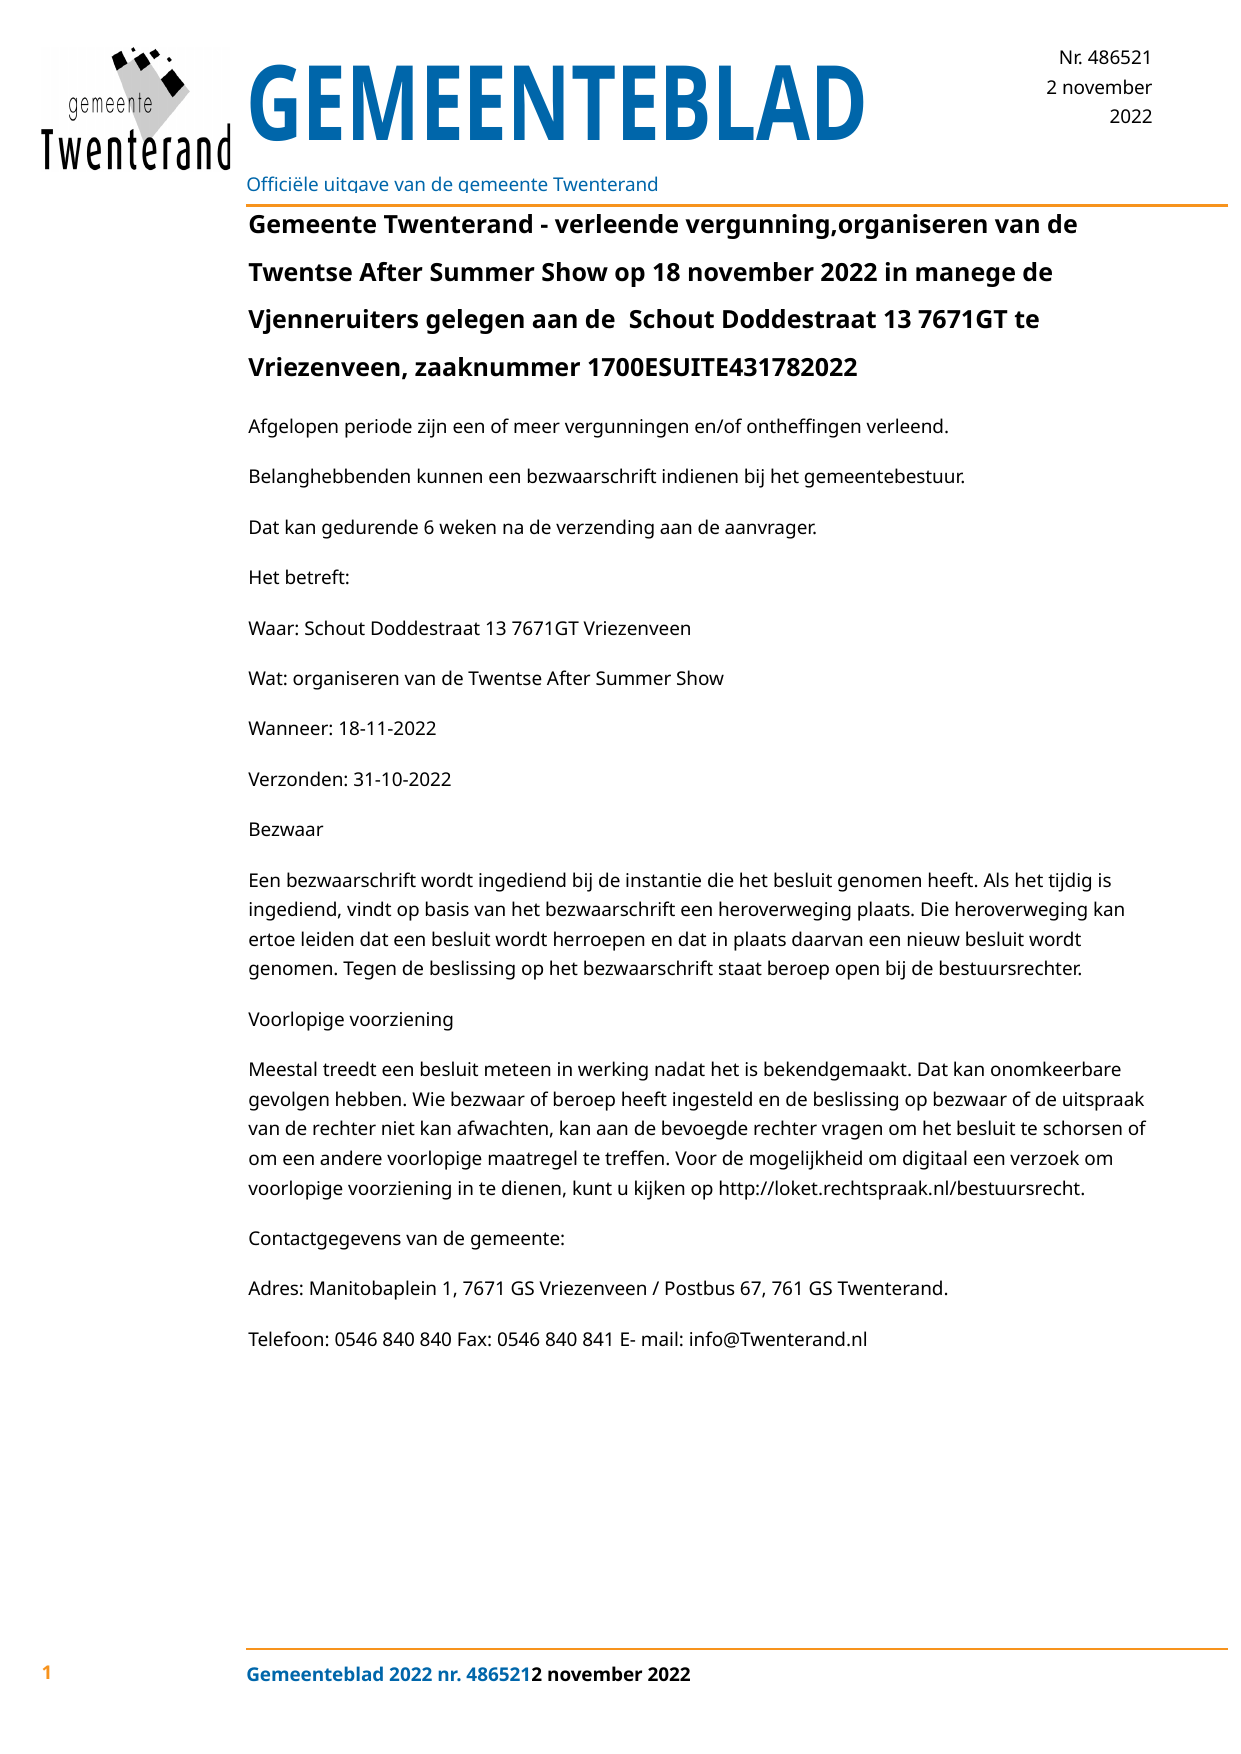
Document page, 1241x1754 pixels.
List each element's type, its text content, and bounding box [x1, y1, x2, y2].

text Waar: Schout Doddestraat 13 7671GT Vriezenveen [248, 615, 1152, 641]
text Dat kan gedurende 6 weken na de verzending aan de aanvrager. [248, 514, 1152, 540]
text Wanneer: 18-11-2022 [248, 716, 1152, 741]
text Voorlopige voorziening [248, 1006, 1152, 1032]
text Het betreft: [248, 564, 1152, 590]
picture [41, 47, 231, 172]
text Afgelopen periode zijn een of meer vergunningen en/of ontheffingen verleend. [248, 413, 1152, 439]
text Verzonden: 31-10-2022 [248, 766, 1152, 792]
text Meestal treedt een besluit meteen in werking nadat het is bekendgemaakt. Dat kan onomkeerbare gevolgen hebben. Wie bezwaar of beroep heeft ingesteld en de beslissing op bezwaar of de uitspraak van de rechter niet kan afwachten, kan aan de bevoegde rechter vragen om het besluit te schorsen of om een andere voorlopige maatregel te treffen. Voor de mogelijkheid om digitaal een verzoek om voorlopige voorziening in te dienen, kunt u kijken op http://loket.rechtspraak.nl/bestuursrecht. [248, 1056, 1152, 1201]
text Gemeente Twenterand - verleende vergunning,organiseren van de Twentse After Summer Show op 18 november 2022 in manege de Vjenneruiters gelegen aan de Schout Doddestraat 13 7671GT te Vriezenveen, zaaknummer 1700ESUITE431782022 [248, 207, 1152, 384]
text Contactgegevens van de gemeente: [248, 1225, 1152, 1251]
text Adres: Manitobaplein 1, 7671 GS Vriezenveen / Postbus 67, 761 GS Twenterand. [248, 1276, 1152, 1301]
text Telefoon: 0546 840 840 Fax: 0546 840 841 E- mail: info@Twenterand.nl [248, 1326, 1152, 1352]
text Belanghebbenden kunnen een bezwaarschrift indienen bij het gemeentebestuur. [248, 463, 1152, 489]
text Wat: organiseren van de Twentse After Summer Show [248, 665, 1152, 691]
text Een bezwaarschrift wordt ingediend bij de instantie die het besluit genomen heeft. Als het tijdig is ingediend, vindt op basis van het bezwaarschrift een heroverweging plaats. Die heroverweging kan ertoe leiden dat een besluit wordt herroepen en dat in plaats daarvan een nieuw besluit wordt genomen. Tegen de beslissing op het bezwaarschrift staat beroep open bij de bestuursrechter. [248, 867, 1152, 981]
text Bezwaar [248, 816, 1152, 842]
